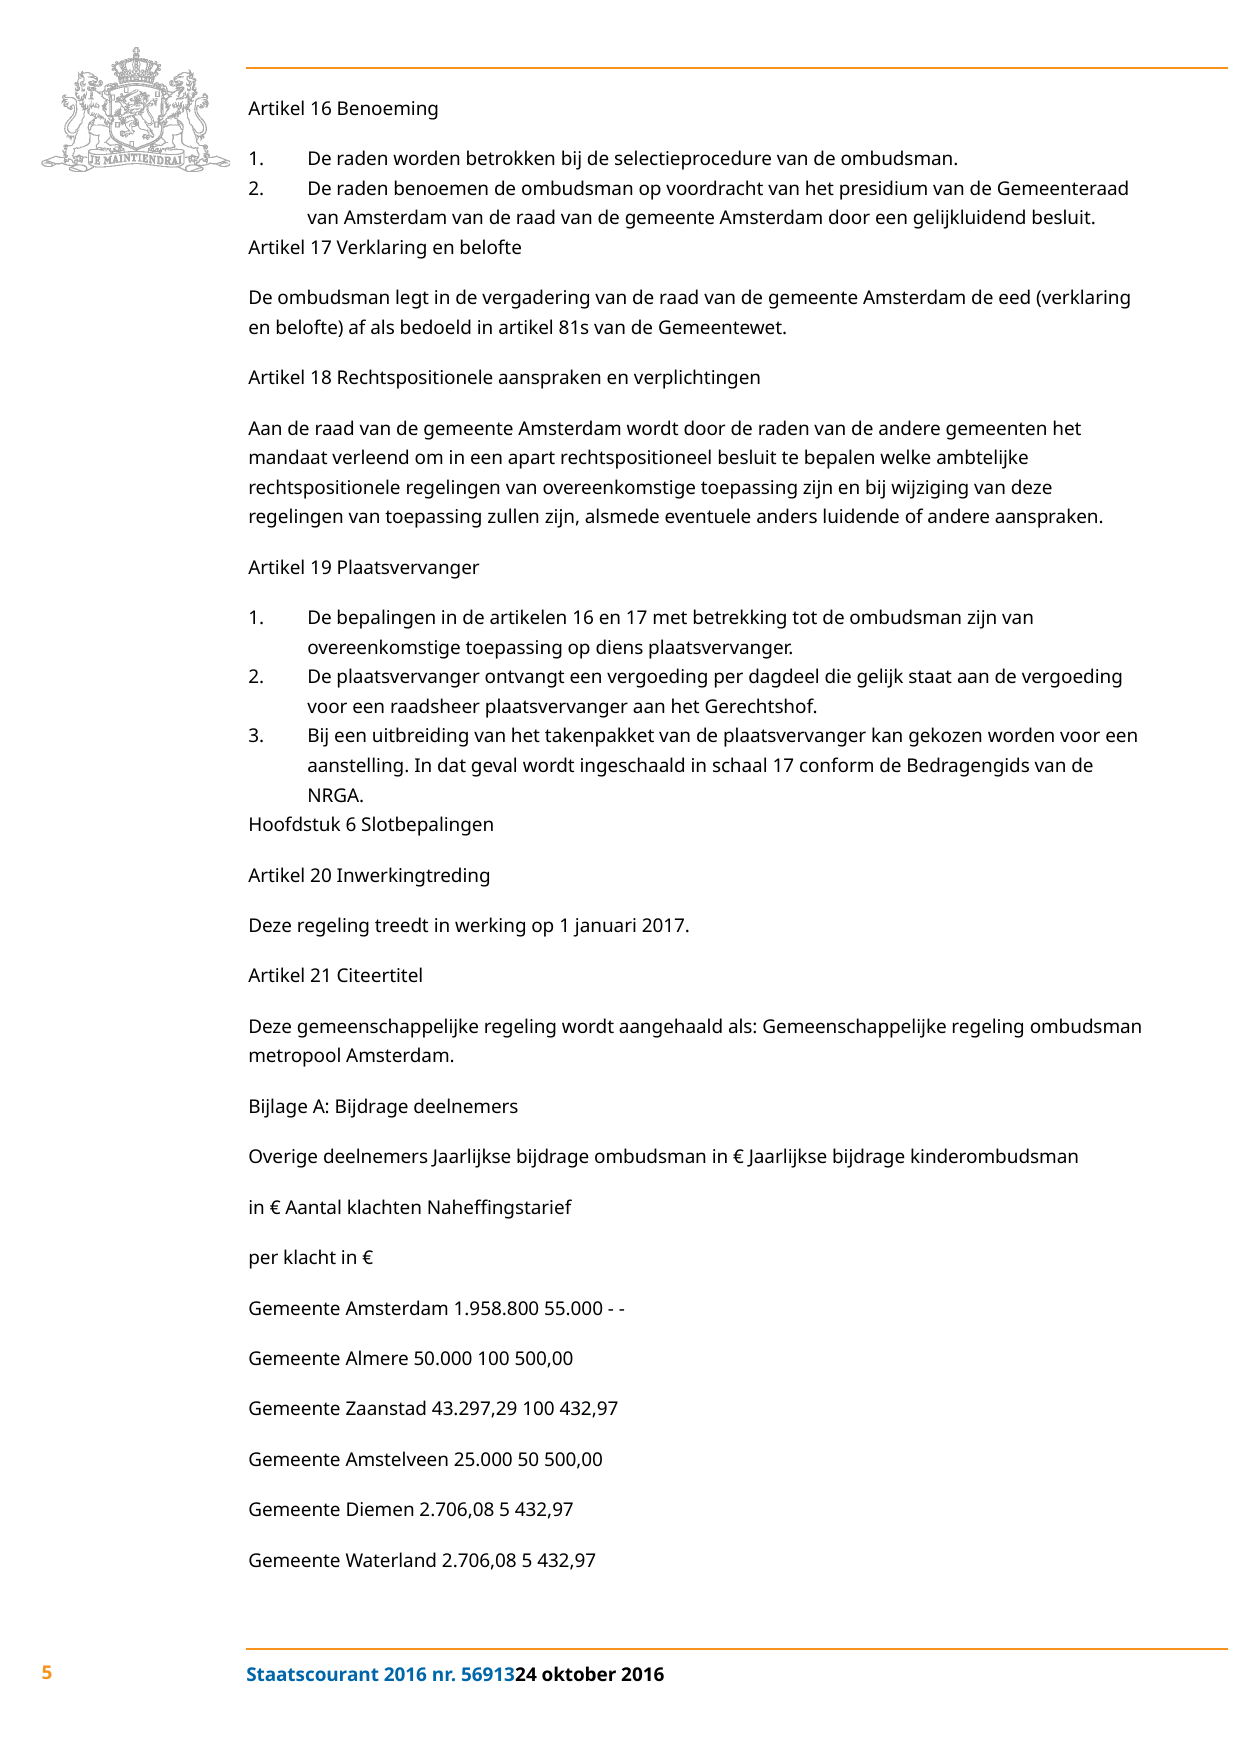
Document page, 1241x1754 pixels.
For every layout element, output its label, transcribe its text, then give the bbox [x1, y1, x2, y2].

text Gemeente Almere 50.000 100 500,00 [248, 1345, 1152, 1371]
text Gemeente Amsterdam 1.958.800 55.000 - - [248, 1295, 1152, 1321]
text Deze gemeenschappelijke regeling wordt aangehaald als: Gemeenschappelijke regeling ombudsman metropool Amsterdam. [248, 1013, 1152, 1068]
text Aan de raad van de gemeente Amsterdam wordt door de raden van de andere gemeenten het mandaat verleend om in een apart rechtspositioneel besluit te bepalen welke ambtelijke rechtspositionele regelingen van overeenkomstige toepassing zijn en bij wijziging van deze regelingen van toepassing zullen zijn, alsmede eventuele anders luidende of andere aanspraken. [248, 415, 1152, 529]
text Gemeente Diemen 2.706,08 5 432,97 [248, 1496, 1152, 1522]
text per klacht in € [248, 1244, 1152, 1270]
text in € Aantal klachten Naheffingstarief [248, 1194, 1152, 1220]
text Gemeente Zaanstad 43.297,29 100 432,97 [248, 1396, 1152, 1421]
text Hoofdstuk 6 Slotbepalingen [248, 811, 1152, 837]
list Bij een uitbreiding van het takenpakket van de plaatsvervanger kan gekozen worden voor een aanstelling. In dat geval wordt ingeschaald in schaal 17 conform de Bedragengids van de NRGA. [248, 723, 1152, 808]
list De raden benoemen de ombudsman op voordracht van het presidium van de Gemeenteraad van Amsterdam van de raad van de gemeente Amsterdam door een gelijkluidend besluit. [248, 175, 1152, 230]
text Artikel 19 Plaatsvervanger [248, 554, 1152, 580]
list De bepalingen in de artikelen 16 en 17 met betrekking tot de ombudsman zijn van overeenkomstige toepassing op diens plaatsvervanger. [248, 604, 1152, 660]
text Artikel 20 Inwerkingtreding [248, 862, 1152, 888]
text Gemeente Amstelveen 25.000 50 500,00 [248, 1446, 1152, 1472]
list De raden worden betrokken bij de selectieprocedure van de ombudsman. [248, 145, 1152, 171]
text Artikel 17 Verklaring en belofte [248, 234, 1152, 260]
picture [41, 47, 231, 172]
text Artikel 18 Rechtspositionele aanspraken en verplichtingen [248, 364, 1152, 390]
text Gemeente Waterland 2.706,08 5 432,97 [248, 1547, 1152, 1573]
text Artikel 16 Benoeming [248, 95, 1152, 121]
list De plaatsvervanger ontvangt een vergoeding per dagdeel die gelijk staat aan de vergoeding voor een raadsheer plaatsvervanger aan het Gerechtshof. [248, 663, 1152, 719]
text Overige deelnemers Jaarlijkse bijdrage ombudsman in € Jaarlijkse bijdrage kinderombudsman [248, 1143, 1152, 1169]
text Bijlage A: Bijdrage deelnemers [248, 1093, 1152, 1119]
text Artikel 21 Citeertitel [248, 963, 1152, 988]
text Deze regeling treedt in werking op 1 januari 2017. [248, 912, 1152, 938]
text De ombudsman legt in de vergadering van de raad van de gemeente Amsterdam de eed (verklaring en belofte) af als bedoeld in artikel 81s van de Gemeentewet. [248, 284, 1152, 340]
